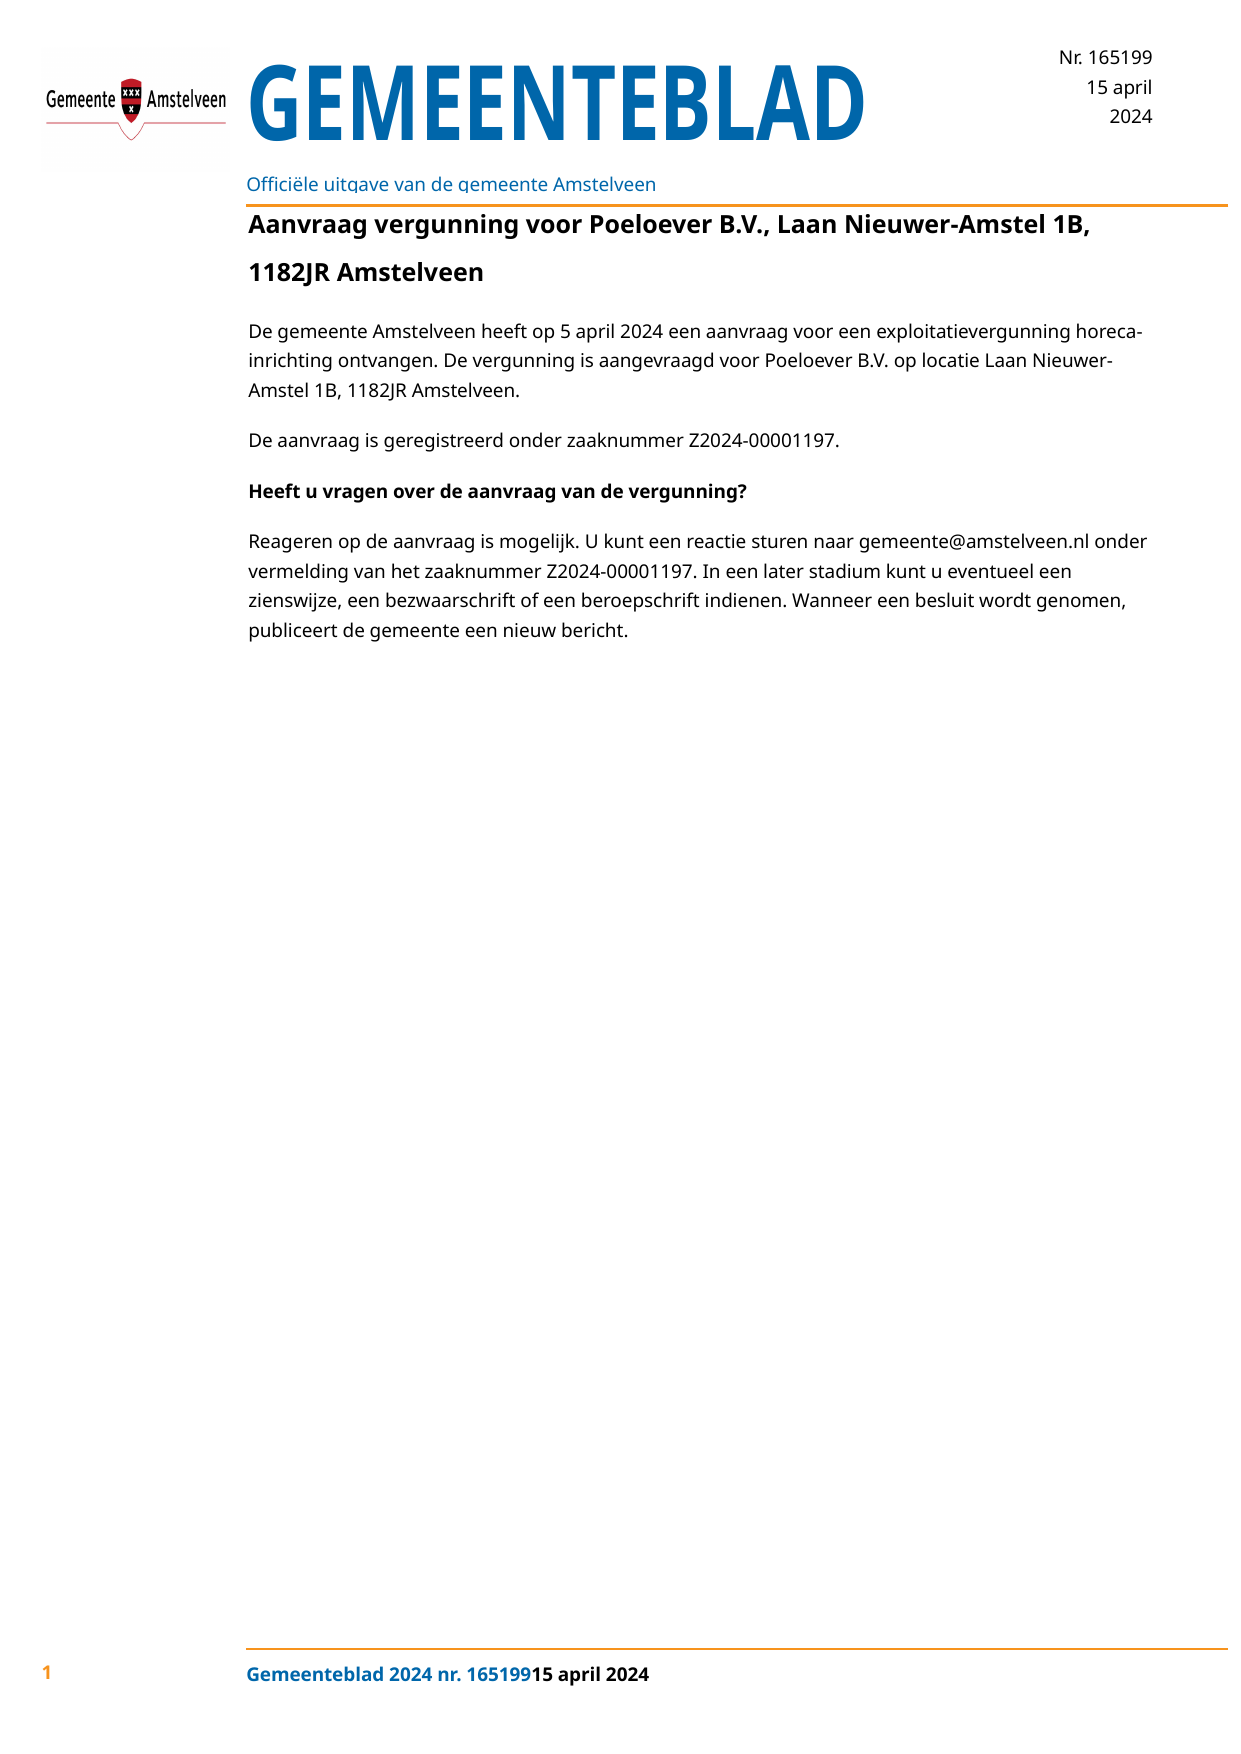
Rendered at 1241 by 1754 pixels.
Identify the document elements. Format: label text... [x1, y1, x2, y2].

text De aanvraag is geregistreerd onder zaaknummer Z2024-00001197. [248, 427, 1152, 453]
text Reageren op de aanvraag is mogelijk. U kunt een reactie sturen naar gemeente@amstelveen.nl onder vermelding van het zaaknummer Z2024-00001197. In een later stadium kunt u eventueel een zienswijze, een bezwaarschrift of een beroepschrift indienen. Wanneer een besluit wordt genomen, publiceert de gemeente een nieuw bericht. [248, 528, 1152, 643]
text Heeft u vragen over de aanvraag van de vergunning? [248, 478, 1152, 504]
text Aanvraag vergunning voor Poeloever B.V., Laan Nieuwer-Amstel 1B, 1182JR Amstelveen [248, 207, 1152, 288]
picture [41, 47, 231, 172]
text De gemeente Amstelveen heeft op 5 april 2024 een aanvraag voor een exploitatievergunning horeca-inrichting ontvangen. De vergunning is aangevraagd voor Poeloever B.V. op locatie Laan Nieuwer-Amstel 1B, 1182JR Amstelveen. [248, 318, 1152, 403]
